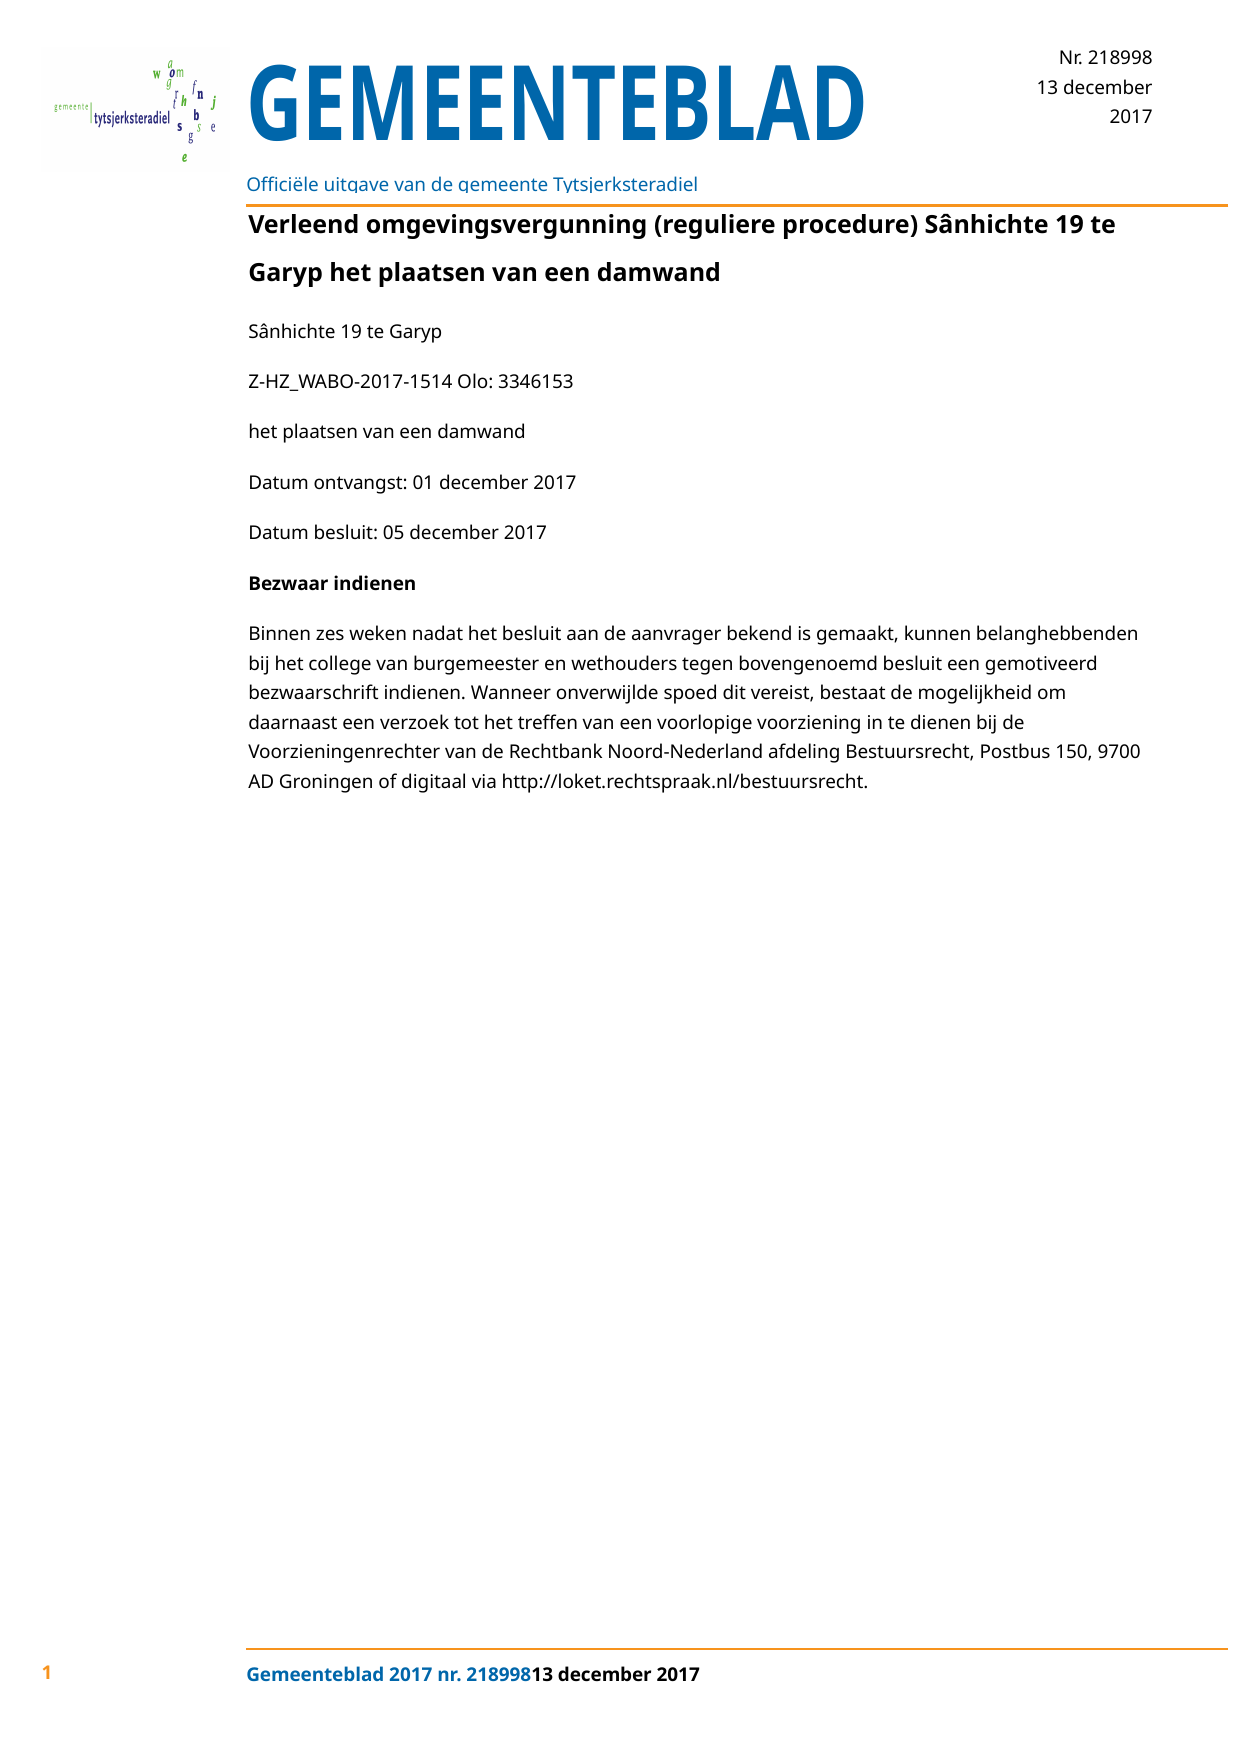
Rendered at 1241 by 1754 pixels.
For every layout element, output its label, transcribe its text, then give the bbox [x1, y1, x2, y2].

text Datum besluit: 05 december 2017 [248, 519, 1152, 545]
text Binnen zes weken nadat het besluit aan de aanvrager bekend is gemaakt, kunnen belanghebbenden bij het college van burgemeester en wethouders tegen bovengenoemd besluit een gemotiveerd bezwaarschrift indienen. Wanneer onverwijlde spoed dit vereist, bestaat de mogelijkheid om daarnaast een verzoek tot het treffen van een voorlopige voorziening in te dienen bij de Voorzieningenrechter van de Rechtbank Noord-Nederland afdeling Bestuursrecht, Postbus 150, 9700 AD Groningen of digitaal via http://loket.rechtspraak.nl/bestuursrecht. [248, 620, 1152, 794]
text Sânhichte 19 te Garyp [248, 318, 1152, 344]
text Datum ontvangst: 01 december 2017 [248, 469, 1152, 495]
picture [41, 47, 231, 172]
text Bezwaar indienen [248, 570, 1152, 596]
text Verleend omgevingsvergunning (reguliere procedure) Sânhichte 19 te Garyp het plaatsen van een damwand [248, 207, 1152, 288]
text het plaatsen van een damwand [248, 419, 1152, 444]
text Z-HZ_WABO-2017-1514 Olo: 3346153 [248, 368, 1152, 394]
